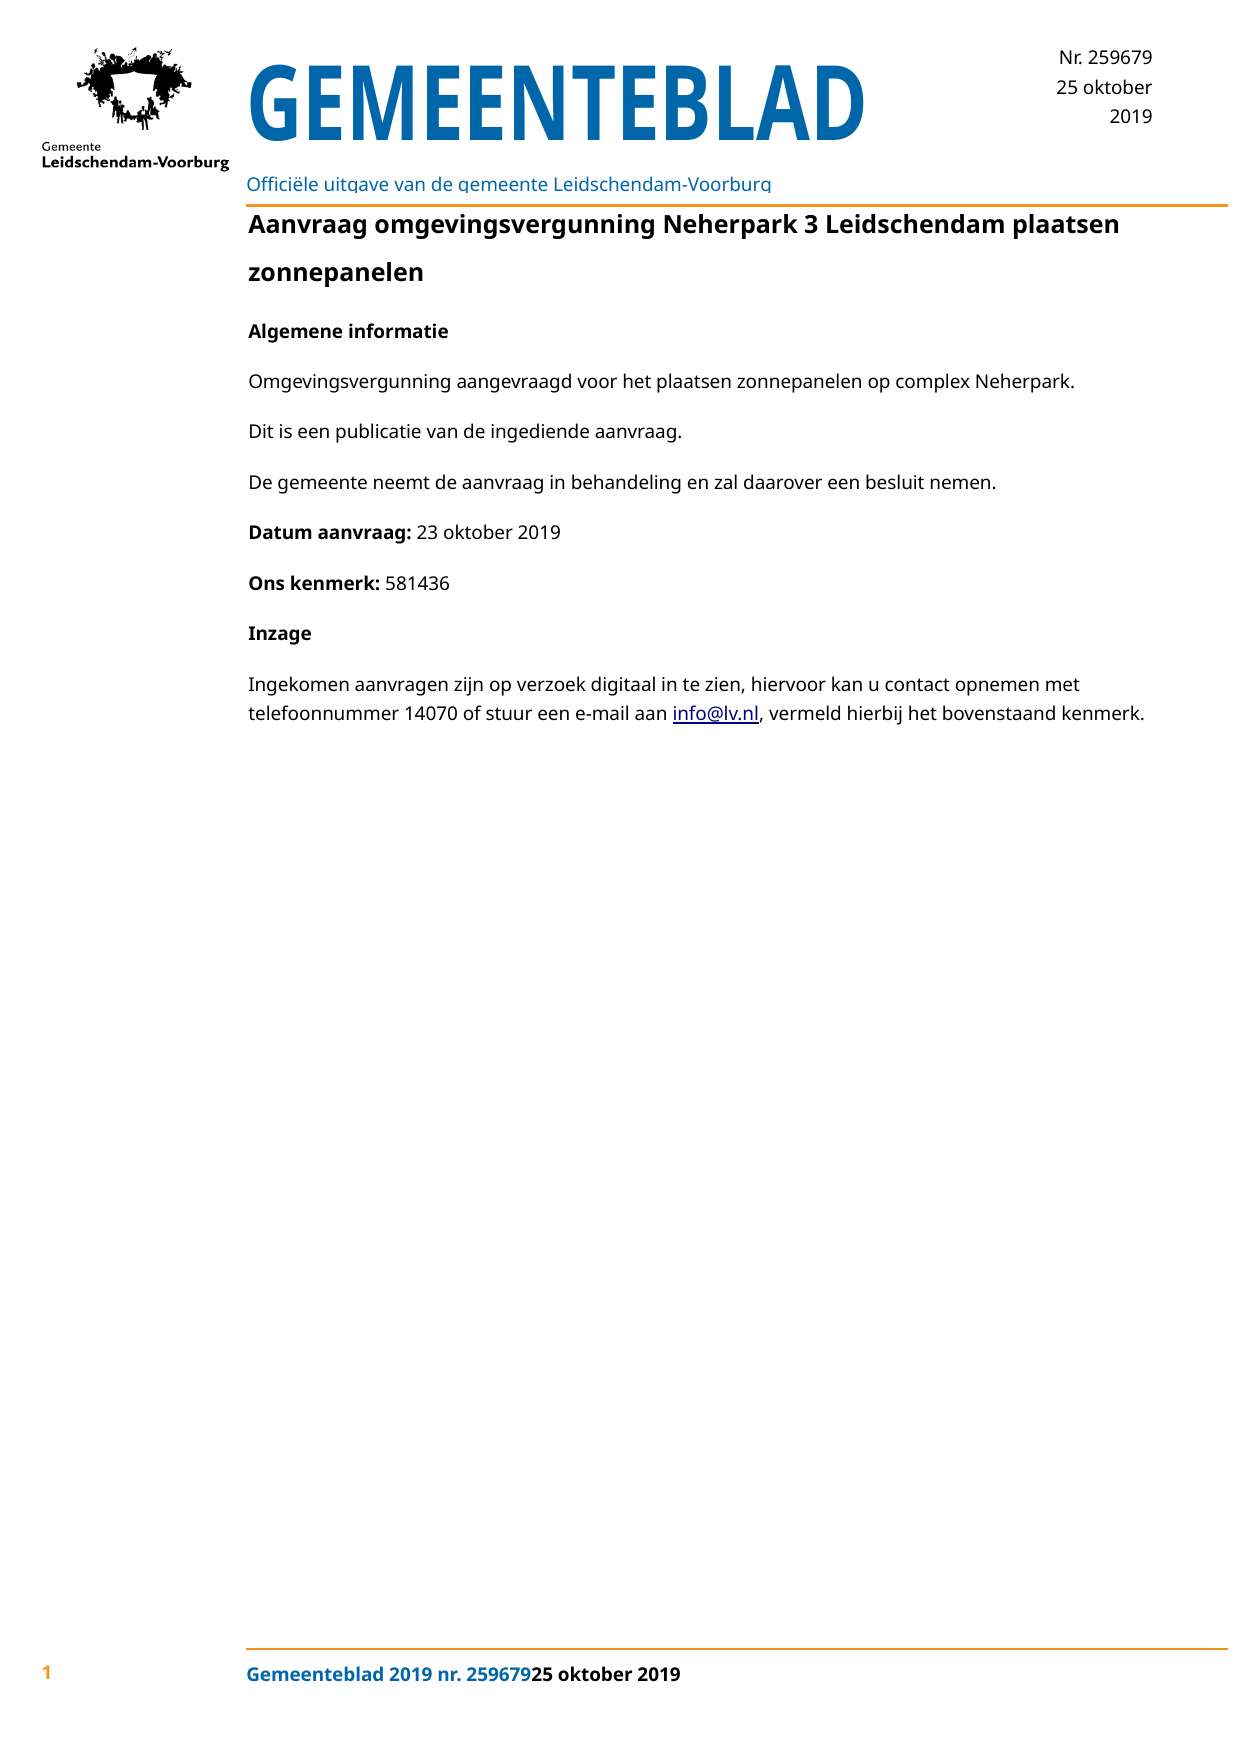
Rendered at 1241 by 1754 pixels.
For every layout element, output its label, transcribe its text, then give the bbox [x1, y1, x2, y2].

text Datum aanvraag: 23 oktober 2019 [248, 519, 1152, 545]
picture [41, 47, 231, 172]
text De gemeente neemt de aanvraag in behandeling en zal daarover een besluit nemen. [248, 469, 1152, 495]
text Algemene informatie [248, 318, 1152, 344]
text Ons kenmerk: 581436 [248, 570, 1152, 596]
text Inzage [248, 620, 1152, 646]
text Omgevingsvergunning aangevraagd voor het plaatsen zonnepanelen op complex Neherpark. [248, 368, 1152, 394]
text Aanvraag omgevingsvergunning Neherpark 3 Leidschendam plaatsen zonnepanelen [248, 207, 1152, 288]
text Ingekomen aanvragen zijn op verzoek digitaal in te zien, hiervoor kan u contact opnemen met telefoonnummer 14070 of stuur een e-mail aan info@lv.nl, vermeld hierbij het bovenstaand kenmerk. [248, 671, 1152, 726]
text Dit is een publicatie van de ingediende aanvraag. [248, 419, 1152, 444]
